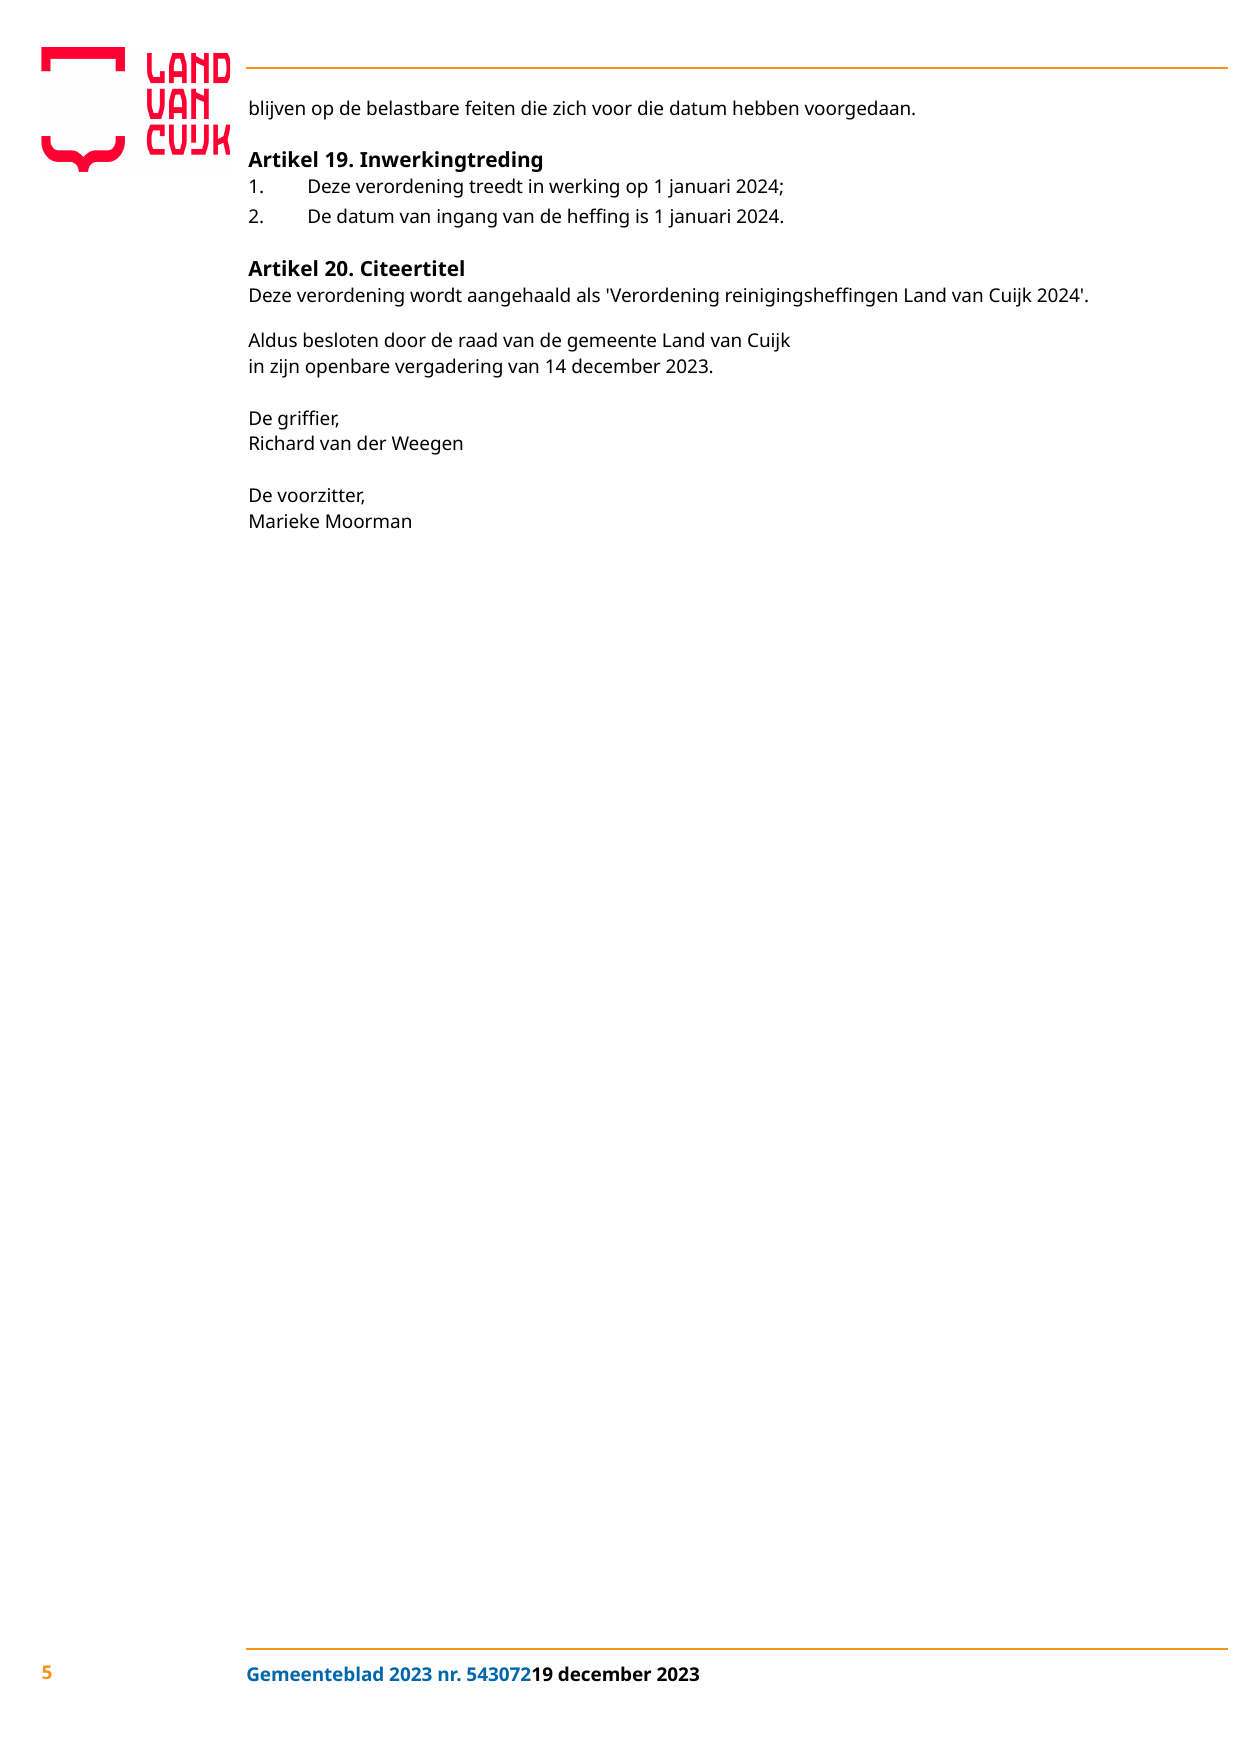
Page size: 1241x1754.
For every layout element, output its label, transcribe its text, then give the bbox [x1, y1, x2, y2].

text in zijn openbare vergadering van 14 december 2023. [248, 353, 1152, 379]
text Marieke Moorman [248, 508, 1152, 533]
list Deze verordening treedt in werking op 1 januari 2024; [248, 174, 1152, 199]
text De voorzitter, [248, 482, 1152, 508]
text Artikel 19. Inwerkingtreding [248, 145, 1152, 174]
text Aldus besloten door de raad van de gemeente Land van Cuijk [248, 328, 1152, 353]
text Artikel 20. Citeertitel [248, 254, 1152, 282]
picture [41, 47, 231, 172]
text Richard van der Weegen [248, 431, 1152, 456]
list De datum van ingang van de heffing is 1 januari 2024. [248, 203, 1152, 229]
text blijven op de belastbare feiten die zich voor die datum hebben voorgedaan. [248, 95, 1152, 121]
text De griffier, [248, 405, 1152, 431]
text Deze verordening wordt aangehaald als 'Verordening reinigingsheffingen Land van Cuijk 2024'. [248, 282, 1152, 308]
